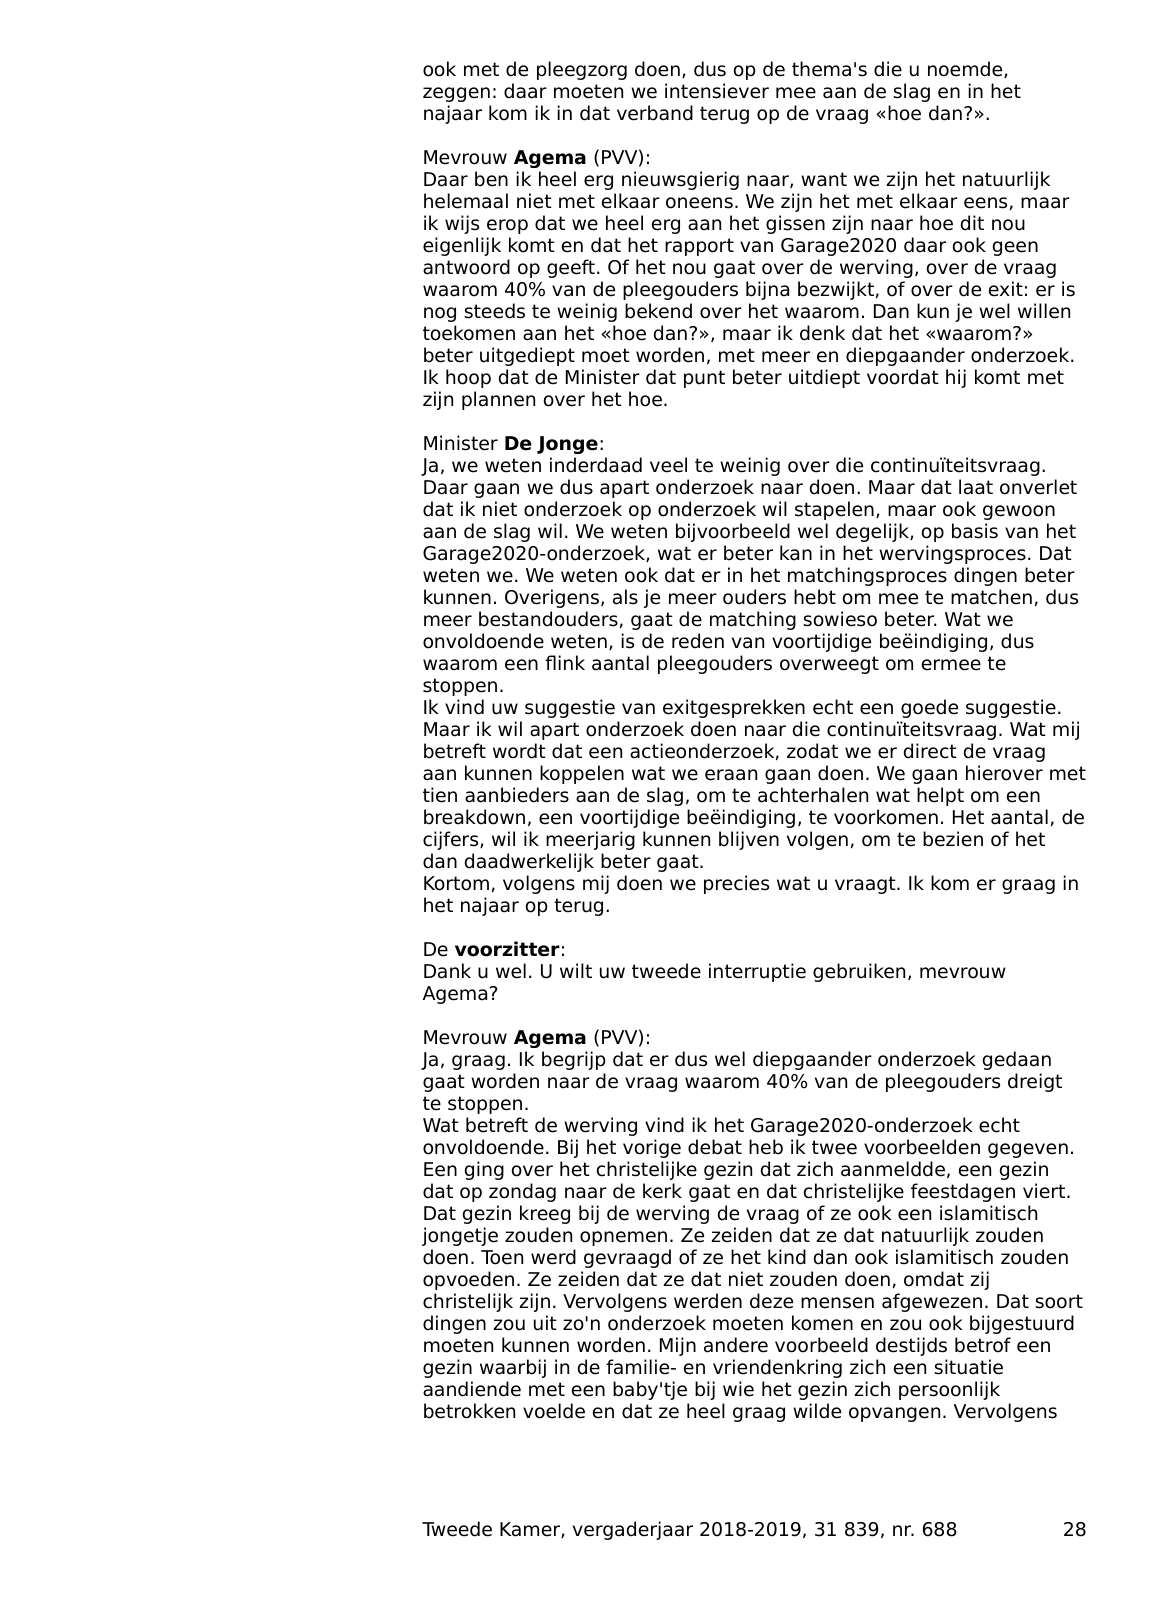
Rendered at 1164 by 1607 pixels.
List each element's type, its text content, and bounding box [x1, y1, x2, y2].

text Mevrouw Agema (PVV): [422, 147, 1087, 169]
text Ja, we weten inderdaad veel te weinig over die continuïteitsvraag. Daar gaan we dus apart onderzoek naar doen. Maar dat laat onverlet dat ik niet onderzoek op onderzoek wil stapelen, maar ook gewoon aan de slag wil. We weten bijvoorbeeld wel degelijk, op basis van het Garage2020-onderzoek, wat er beter kan in het wervingsproces. Dat weten we. We weten ook dat er in het matchingsproces dingen beter kunnen. Overigens, als je meer ouders hebt om mee te matchen, dus meer bestandouders, gaat de matching sowieso beter. Wat we onvoldoende weten, is de reden van voortijdige beëindiging, dus waarom een flink aantal pleegouders overweegt om ermee te stoppen. [422, 455, 1087, 697]
text De voorzitter: [422, 939, 1087, 961]
text Dank u wel. U wilt uw tweede interruptie gebruiken, mevrouw Agema? [422, 961, 1087, 1005]
text Ja, graag. Ik begrijp dat er dus wel diepgaander onderzoek gedaan gaat worden naar de vraag waarom 40% van de pleegouders dreigt te stoppen. [422, 1049, 1087, 1115]
text Mevrouw Agema (PVV): [422, 1027, 1087, 1049]
text Daar ben ik heel erg nieuwsgierig naar, want we zijn het natuurlijk helemaal niet met elkaar oneens. We zijn het met elkaar eens, maar ik wijs erop dat we heel erg aan het gissen zijn naar hoe dit nou eigenlijk komt en dat het rapport van Garage2020 daar ook geen antwoord op geeft. Of het nou gaat over de werving, over de vraag waarom 40% van de pleegouders bijna bezwijkt, of over de exit: er is nog steeds te weinig bekend over het waarom. Dan kun je wel willen toekomen aan het «hoe dan?», maar ik denk dat het «waarom?» beter uitgediept moet worden, met meer en diepgaander onderzoek. Ik hoop dat de Minister dat punt beter uitdiept voordat hij komt met zijn plannen over het hoe. [422, 169, 1087, 411]
text Wat betreft de werving vind ik het Garage2020-onderzoek echt onvoldoende. Bij het vorige debat heb ik twee voorbeelden gegeven. Een ging over het christelijke gezin dat zich aanmeldde, een gezin dat op zondag naar de kerk gaat en dat christelijke feestdagen viert. Dat gezin kreeg bij de werving de vraag of ze ook een islamitisch jongetje zouden opnemen. Ze zeiden dat ze dat natuurlijk zouden doen. Toen werd gevraagd of ze het kind dan ook islamitisch zouden opvoeden. Ze zeiden dat ze dat niet zouden doen, omdat zij christelijk zijn. Vervolgens werden deze mensen afgewezen. Dat soort dingen zou uit zo'n onderzoek moeten komen en zou ook bijgestuurd moeten kunnen worden. Mijn andere voorbeeld destijds betrof een gezin waarbij in de familie- en vriendenkring zich een situatie aandiende met een baby'tje bij wie het gezin zich persoonlijk betrokken voelde en dat ze heel graag wilde opvangen. Vervolgens [422, 1115, 1087, 1423]
text Ik vind uw suggestie van exitgesprekken echt een goede suggestie. Maar ik wil apart onderzoek doen naar die continuïteitsvraag. Wat mij betreft wordt dat een actieonderzoek, zodat we er direct de vraag aan kunnen koppelen wat we eraan gaan doen. We gaan hierover met tien aanbieders aan de slag, om te achterhalen wat helpt om een breakdown, een voortijdige beëindiging, te voorkomen. Het aantal, de cijfers, wil ik meerjarig kunnen blijven volgen, om te bezien of het dan daadwerkelijk beter gaat. [422, 697, 1087, 873]
text Kortom, volgens mij doen we precies wat u vraagt. Ik kom er graag in het najaar op terug. [422, 873, 1087, 917]
text ook met de pleegzorg doen, dus op de thema's die u noemde, zeggen: daar moeten we intensiever mee aan de slag en in het najaar kom ik in dat verband terug op de vraag «hoe dan?». [422, 59, 1087, 125]
text Minister De Jonge: [422, 433, 1087, 455]
